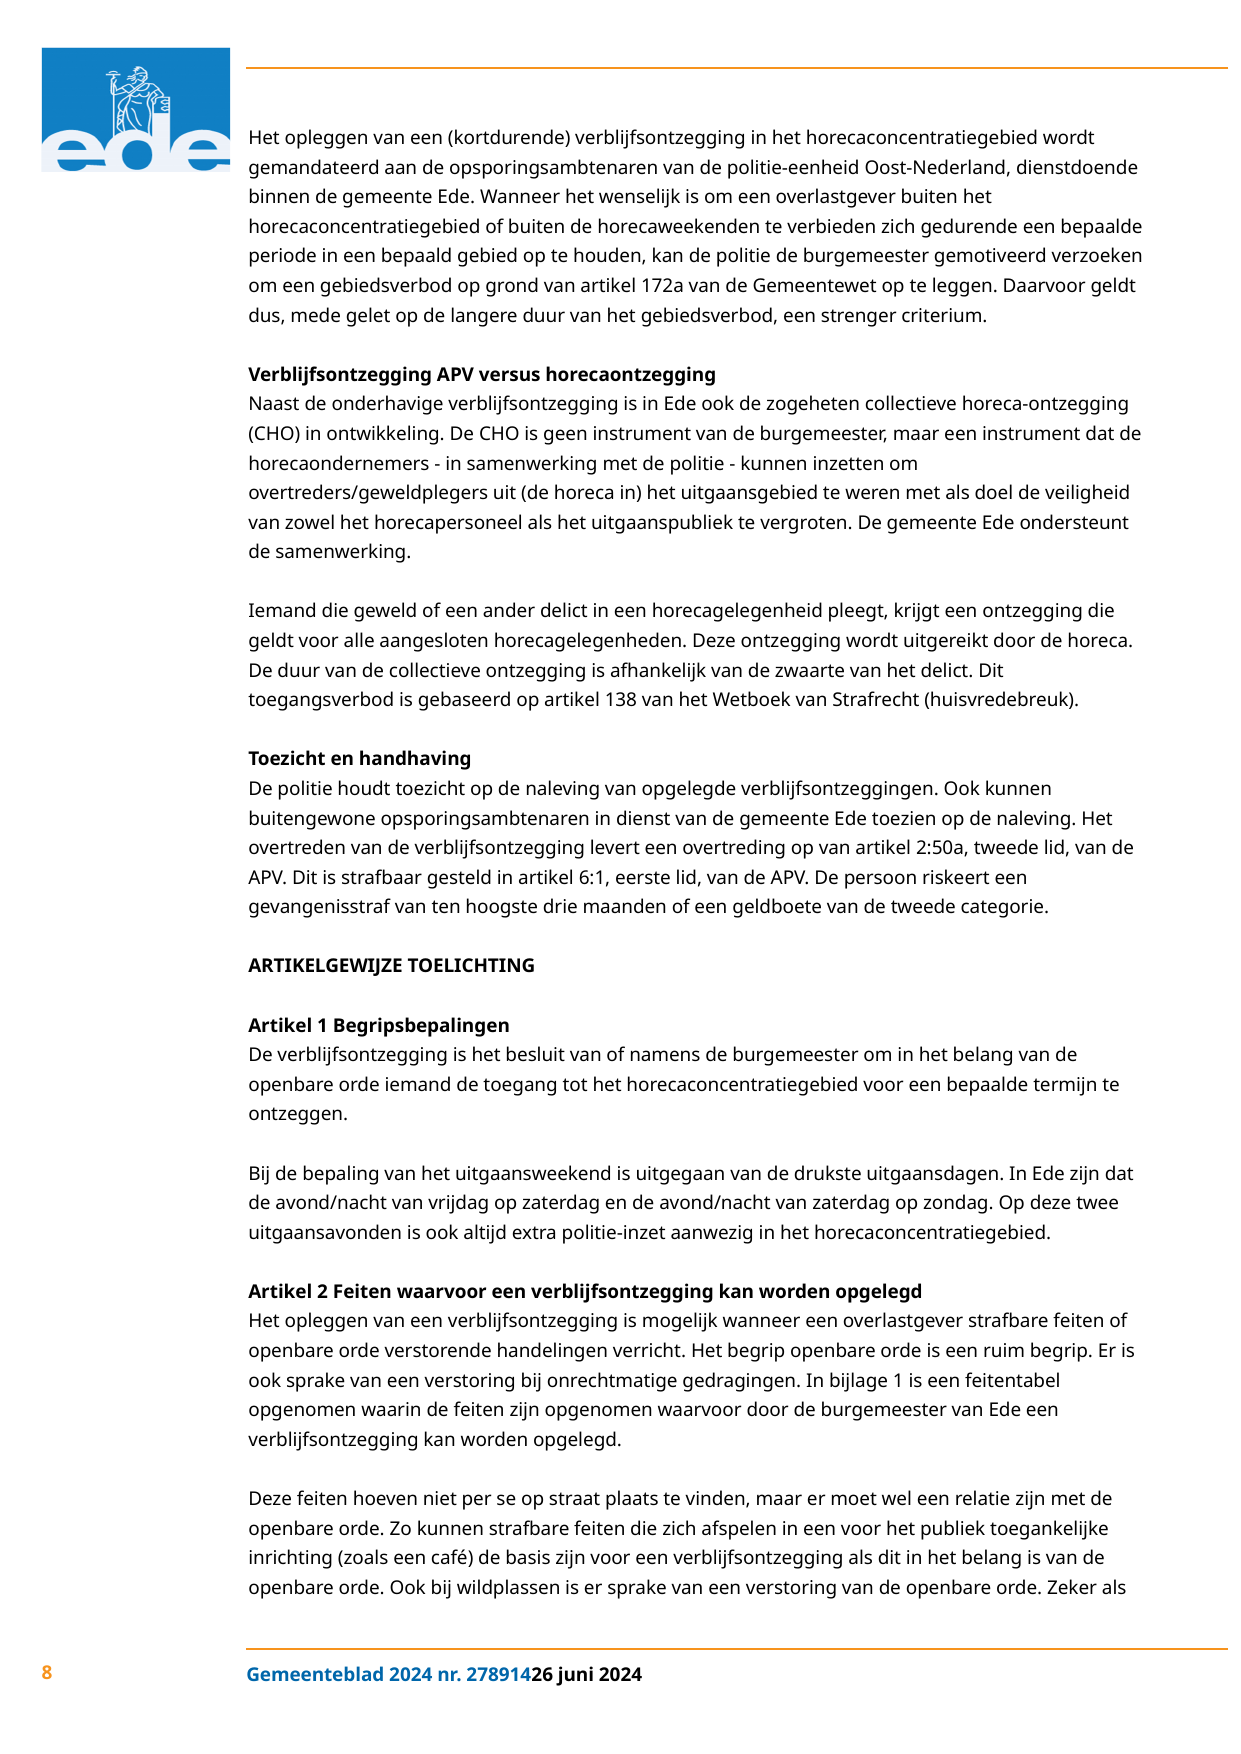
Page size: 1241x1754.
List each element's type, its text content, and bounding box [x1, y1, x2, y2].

text Artikel 2 Feiten waarvoor een verblijfsontzegging kan worden opgelegd [248, 1278, 1152, 1304]
text De verblijfsontzegging is het besluit van of namens de burgemeester om in het belang van de openbare orde iemand de toegang tot het horecaconcentratiegebied voor een bepaalde termijn te ontzeggen. [248, 1041, 1152, 1126]
picture [41, 47, 231, 172]
text Verblijfsontzegging APV versus horecaontzegging [248, 361, 1152, 387]
text Bij de bepaling van het uitgaansweekend is uitgegaan van de drukste uitgaansdagen. In Ede zijn dat de avond/nacht van vrijdag op zaterdag en de avond/nacht van zaterdag op zondag. Op deze twee uitgaansavonden is ook altijd extra politie-inzet aanwezig in het horecaconcentratiegebied. [248, 1160, 1152, 1245]
text Het opleggen van een (kortdurende) verblijfsontzegging in het horecaconcentratiegebied wordt gemandateerd aan de opsporingsambtenaren van de politie-eenheid Oost-Nederland, dienstdoende binnen de gemeente Ede. Wanneer het wenselijk is om een overlastgever buiten het horecaconcentratiegebied of buiten de horecaweekenden te verbieden zich gedurende een bepaalde periode in een bepaald gebied op te houden, kan de politie de burgemeester gemotiveerd verzoeken om een gebiedsverbod op grond van artikel 172a van de Gemeentewet op te leggen. Daarvoor geldt dus, mede gelet op de langere duur van het gebiedsverbod, een strenger criterium. [248, 124, 1152, 328]
text Toezicht en handhaving [248, 746, 1152, 771]
text ARTIKELGEWIJZE TOELICHTING [248, 953, 1152, 978]
text Artikel 1 Begripsbepalingen [248, 1012, 1152, 1038]
text Iemand die geweld of een ander delict in een horecagelegenheid pleegt, krijgt een ontzegging die geldt voor alle aangesloten horecagelegenheden. Deze ontzegging wordt uitgereikt door de horeca. De duur van de collectieve ontzegging is afhankelijk van de zwaarte van het delict. Dit toegangsverbod is gebaseerd op artikel 138 van het Wetboek van Strafrecht (huisvredebreuk). [248, 598, 1152, 712]
text Naast de onderhavige verblijfsontzegging is in Ede ook de zogeheten collectieve horeca-ontzegging (CHO) in ontwikkeling. De CHO is geen instrument van de burgemeester, maar een instrument dat de horecaondernemers - in samenwerking met de politie - kunnen inzetten om overtreders/geweldplegers uit (de horeca in) het uitgaansgebied te weren met als doel de veiligheid van zowel het horecapersoneel als het uitgaanspubliek te vergroten. De gemeente Ede ondersteunt de samenwerking. [248, 391, 1152, 564]
text Deze feiten hoeven niet per se op straat plaats te vinden, maar er moet wel een relatie zijn met de openbare orde. Zo kunnen strafbare feiten die zich afspelen in een voor het publiek toegankelijke inrichting (zoals een café) de basis zijn voor een verblijfsontzegging als dit in het belang is van de openbare orde. Ook bij wildplassen is er sprake van een verstoring van de openbare orde. Zeker als [248, 1485, 1152, 1600]
text Het opleggen van een verblijfsontzegging is mogelijk wanneer een overlastgever strafbare feiten of openbare orde verstorende handelingen verricht. Het begrip openbare orde is een ruim begrip. Er is ook sprake van een verstoring bij onrechtmatige gedragingen. In bijlage 1 is een feitentabel opgenomen waarin de feiten zijn opgenomen waarvoor door de burgemeester van Ede een verblijfsontzegging kan worden opgelegd. [248, 1308, 1152, 1452]
text De politie houdt toezicht op de naleving van opgelegde verblijfsontzeggingen. Ook kunnen buitengewone opsporingsambtenaren in dienst van de gemeente Ede toezien op de naleving. Het overtreden van de verblijfsontzegging levert een overtreding op van artikel 2:50a, tweede lid, van de APV. Dit is strafbaar gesteld in artikel 6:1, eerste lid, van de APV. De persoon riskeert een gevangenisstraf van ten hoogste drie maanden of een geldboete van de tweede categorie. [248, 775, 1152, 919]
